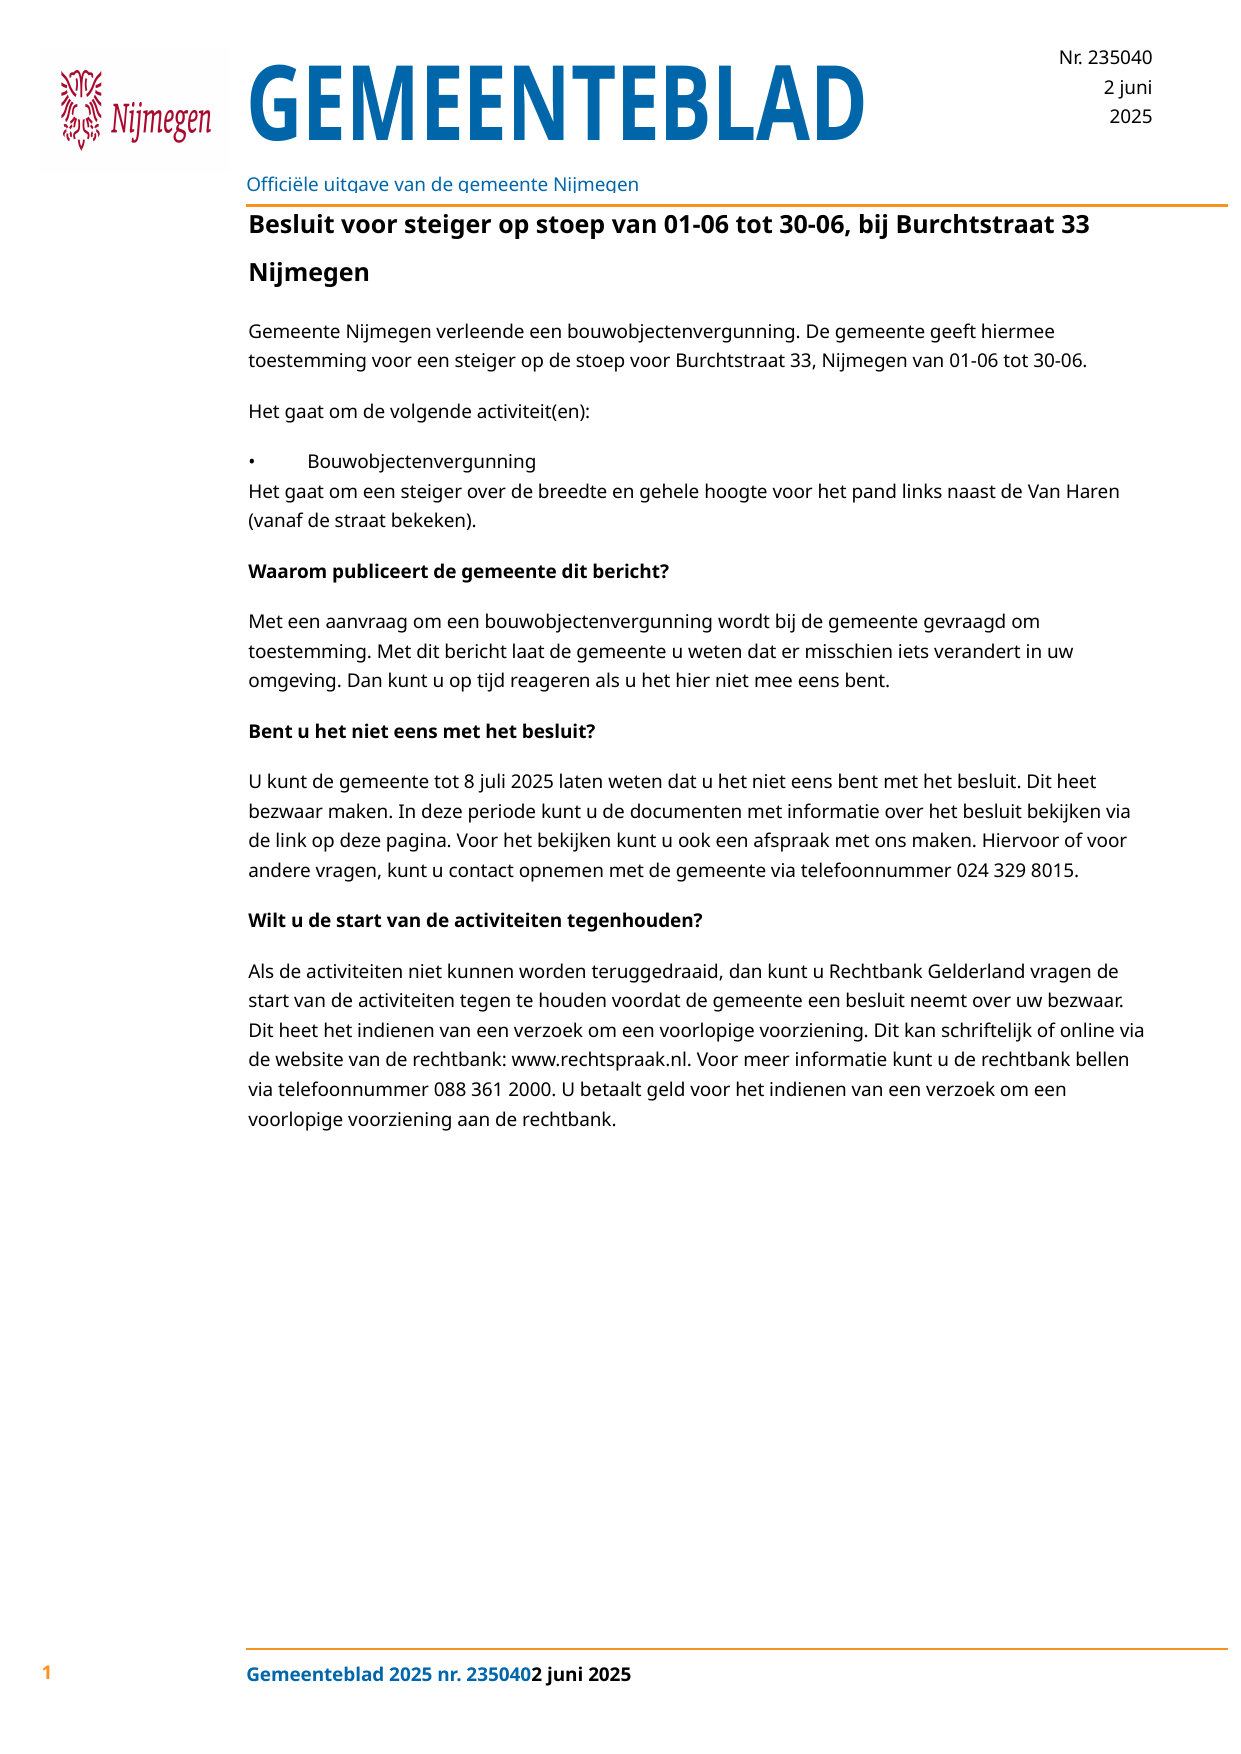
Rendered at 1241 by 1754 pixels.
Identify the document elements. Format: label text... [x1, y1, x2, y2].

text Besluit voor steiger op stoep van 01-06 tot 30-06, bij Burchtstraat 33 Nijmegen [248, 207, 1152, 288]
text Wilt u de start van de activiteiten tegenhouden? [248, 907, 1152, 933]
text Waarom publiceert de gemeente dit bericht? [248, 558, 1152, 584]
text Als de activiteiten niet kunnen worden teruggedraaid, dan kunt u Rechtbank Gelderland vragen de start van de activiteiten tegen te houden voordat de gemeente een besluit neemt over uw bezwaar. Dit heet het indienen van een verzoek om een voorlopige voorziening. Dit kan schriftelijk of online via de website van de rechtbank: www.rechtspraak.nl. Voor meer informatie kunt u de rechtbank bellen via telefoonnummer 088 361 2000. U betaalt geld voor het indienen van een verzoek om een voorlopige voorziening aan de rechtbank. [248, 958, 1152, 1132]
text Met een aanvraag om een bouwobjectenvergunning wordt bij de gemeente gevraagd om toestemming. Met dit bericht laat de gemeente u weten dat er misschien iets verandert in uw omgeving. Dan kunt u op tijd reageren als u het hier niet mee eens bent. [248, 608, 1152, 693]
text Bent u het niet eens met het besluit? [248, 718, 1152, 744]
text Het gaat om een steiger over de breedte en gehele hoogte voor het pand links naast de Van Haren (vanaf de straat bekeken). [248, 478, 1152, 533]
text Het gaat om de volgende activiteit(en): [248, 398, 1152, 424]
picture [41, 47, 231, 172]
text U kunt de gemeente tot 8 juli 2025 laten weten dat u het niet eens bent met het besluit. Dit heet bezwaar maken. In deze periode kunt u de documenten met informatie over het besluit bekijken via de link op deze pagina. Voor het bekijken kunt u ook een afspraak met ons maken. Hiervoor of voor andere vragen, kunt u contact opnemen met de gemeente via telefoonnummer 024 329 8015. [248, 768, 1152, 883]
text Gemeente Nijmegen verleende een bouwobjectenvergunning. De gemeente geeft hiermee toestemming voor een steiger op de stoep voor Burchtstraat 33, Nijmegen van 01-06 tot 30-06. [248, 318, 1152, 373]
list Bouwobjectenvergunning [248, 448, 1152, 474]
